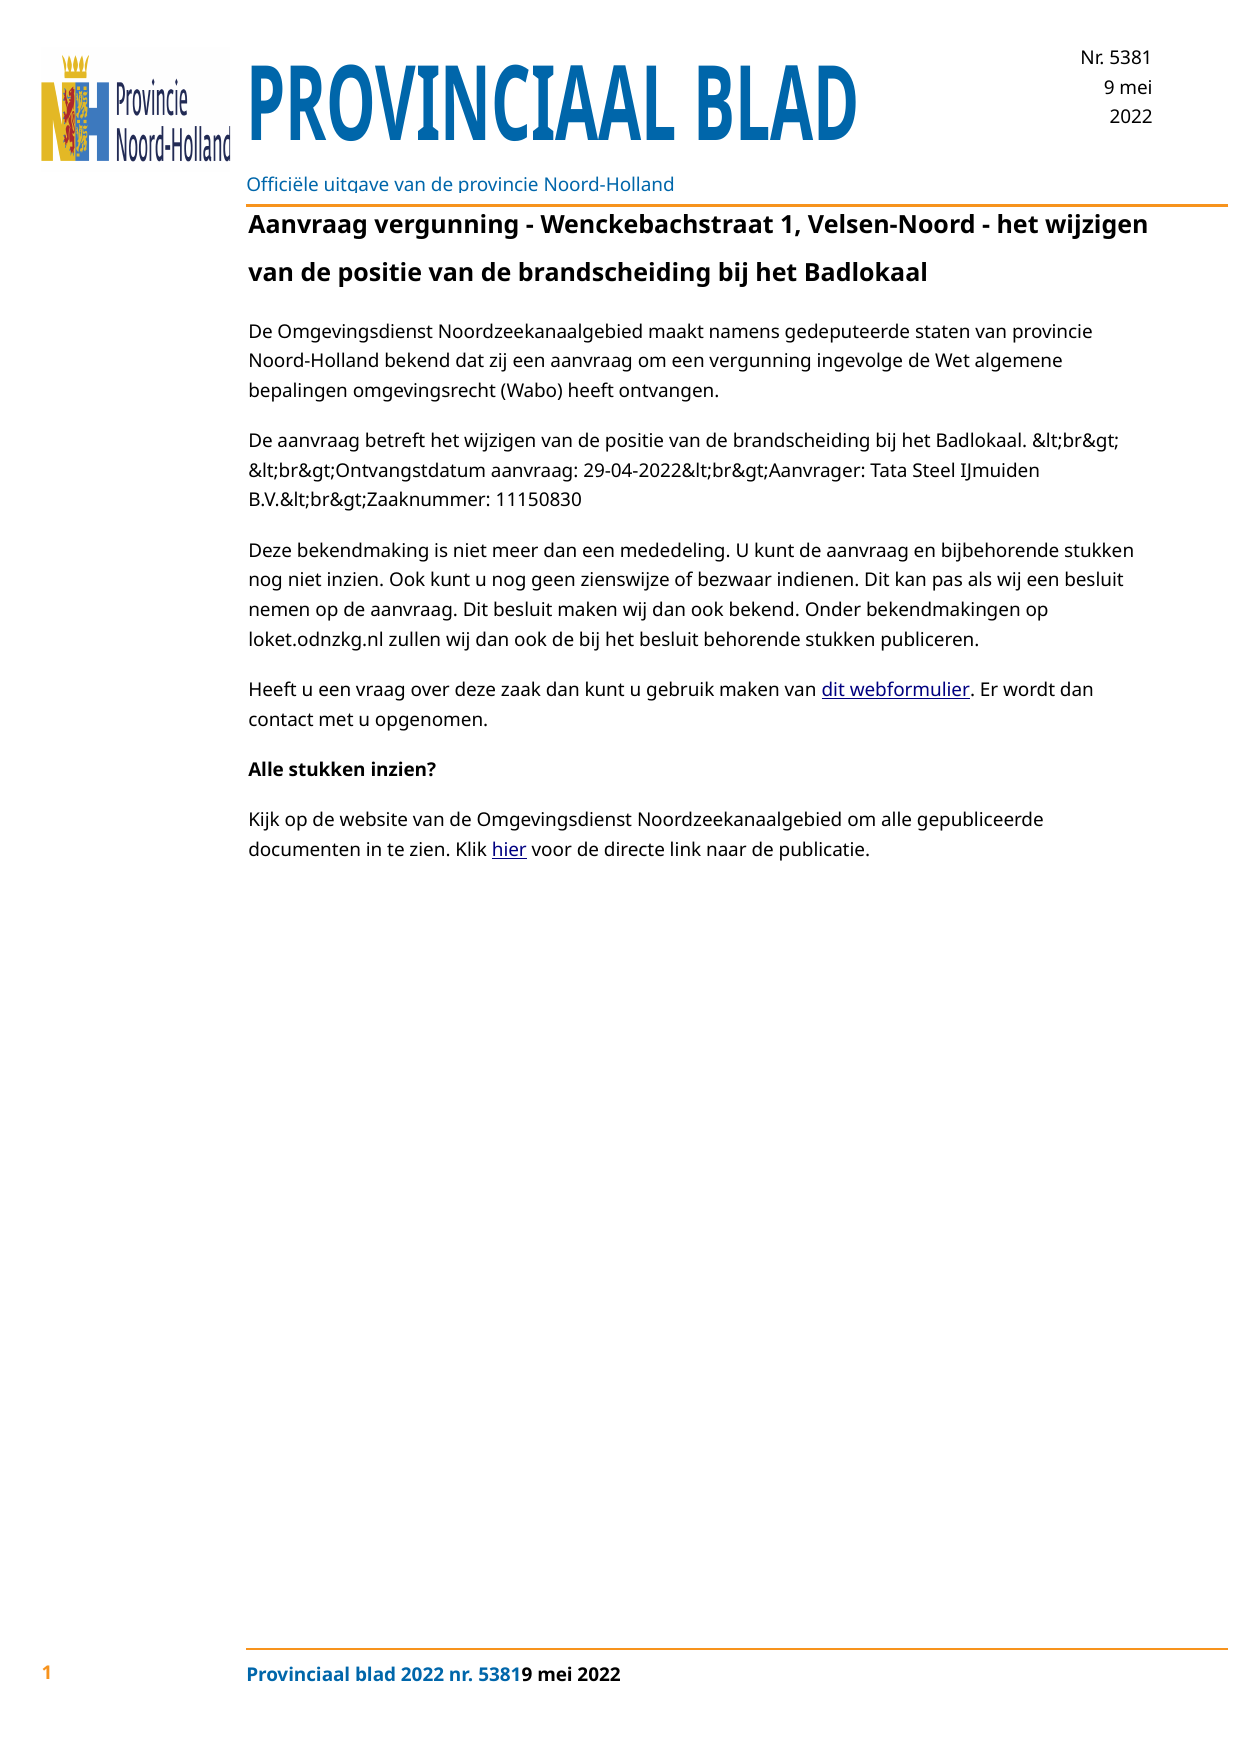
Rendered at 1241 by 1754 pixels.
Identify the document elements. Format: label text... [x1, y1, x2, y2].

text Deze bekendmaking is niet meer dan een mededeling. U kunt de aanvraag en bijbehorende stukken nog niet inzien. Ook kunt u nog geen zienswijze of bezwaar indienen. Dit kan pas als wij een besluit nemen op de aanvraag. Dit besluit maken wij dan ook bekend. Onder bekendmakingen op loket.odnzkg.nl zullen wij dan ook de bij het besluit behorende stukken publiceren. [248, 537, 1152, 652]
text De Omgevingsdienst Noordzeekanaalgebied maakt namens gedeputeerde staten van provincie Noord-Holland bekend dat zij een aanvraag om een vergunning ingevolge de Wet algemene bepalingen omgevingsrecht (Wabo) heeft ontvangen. [248, 318, 1152, 403]
text Heeft u een vraag over deze zaak dan kunt u gebruik maken van dit webformulier. Er wordt dan contact met u opgenomen. [248, 676, 1152, 732]
text Aanvraag vergunning - Wenckebachstraat 1, Velsen-Noord - het wijzigen van de positie van de brandscheiding bij het Badlokaal [248, 207, 1152, 288]
text Alle stukken inzien? [248, 756, 1152, 782]
picture [41, 47, 231, 172]
text Kijk op de website van de Omgevingsdienst Noordzeekanaalgebied om alle gepubliceerde documenten in te zien. Klik hier voor de directe link naar de publicatie. [248, 807, 1152, 862]
text De aanvraag betreft het wijzigen van de positie van de brandscheiding bij het Badlokaal. &lt;br&gt; &lt;br&gt;Ontvangstdatum aanvraag: 29-04-2022&lt;br&gt;Aanvrager: Tata Steel IJmuiden B.V.&lt;br&gt;Zaaknummer: 11150830 [248, 427, 1152, 512]
